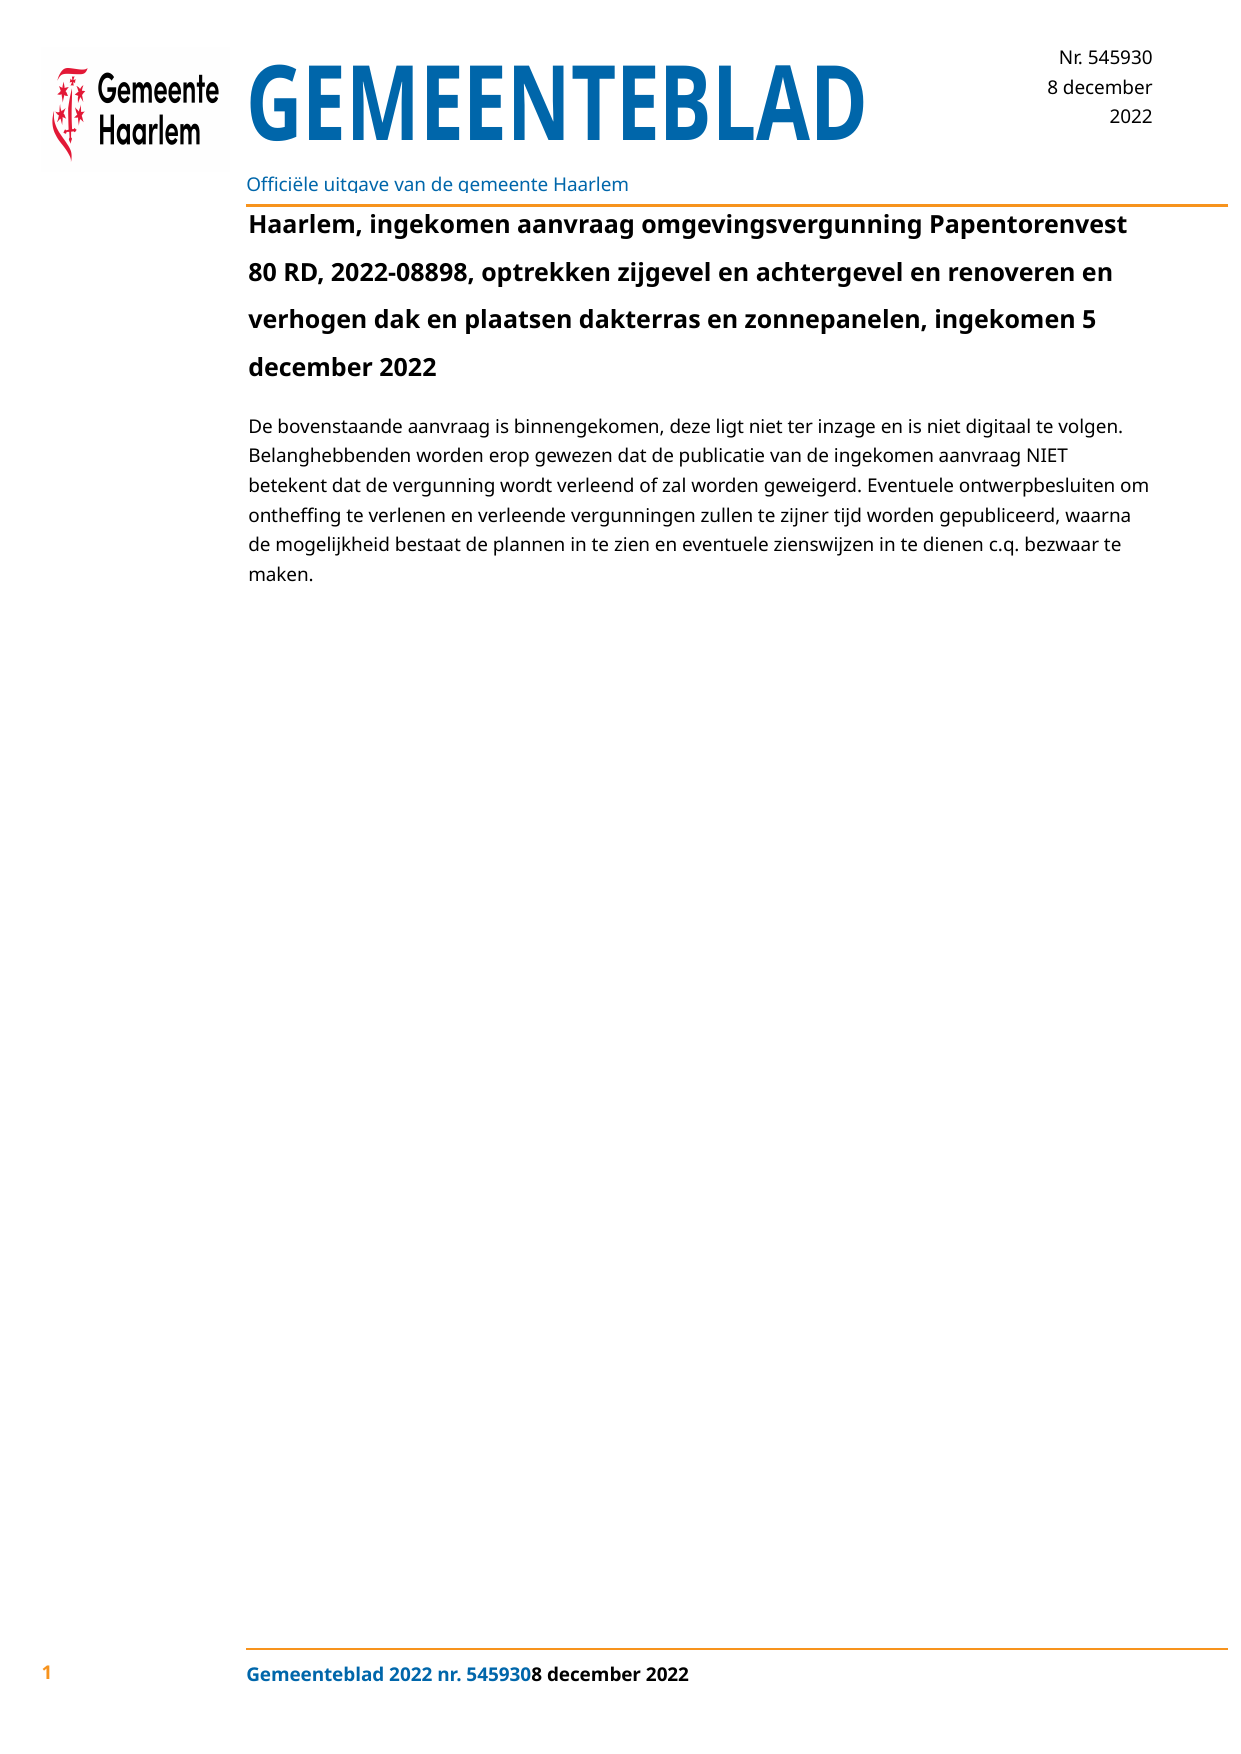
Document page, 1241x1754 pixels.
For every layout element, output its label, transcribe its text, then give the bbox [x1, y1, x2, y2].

text De bovenstaande aanvraag is binnengekomen, deze ligt niet ter inzage en is niet digitaal te volgen. Belanghebbenden worden erop gewezen dat de publicatie van de ingekomen aanvraag NIET betekent dat de vergunning wordt verleend of zal worden geweigerd. Eventuele ontwerpbesluiten om ontheffing te verlenen en verleende vergunningen zullen te zijner tijd worden gepubliceerd, waarna de mogelijkheid bestaat de plannen in te zien en eventuele zienswijzen in te dienen c.q. bezwaar te maken. [248, 413, 1152, 587]
picture [41, 47, 231, 172]
text Haarlem, ingekomen aanvraag omgevingsvergunning Papentorenvest 80 RD, 2022-08898, optrekken zijgevel en achtergevel en renoveren en verhogen dak en plaatsen dakterras en zonnepanelen, ingekomen 5 december 2022 [248, 207, 1152, 384]
